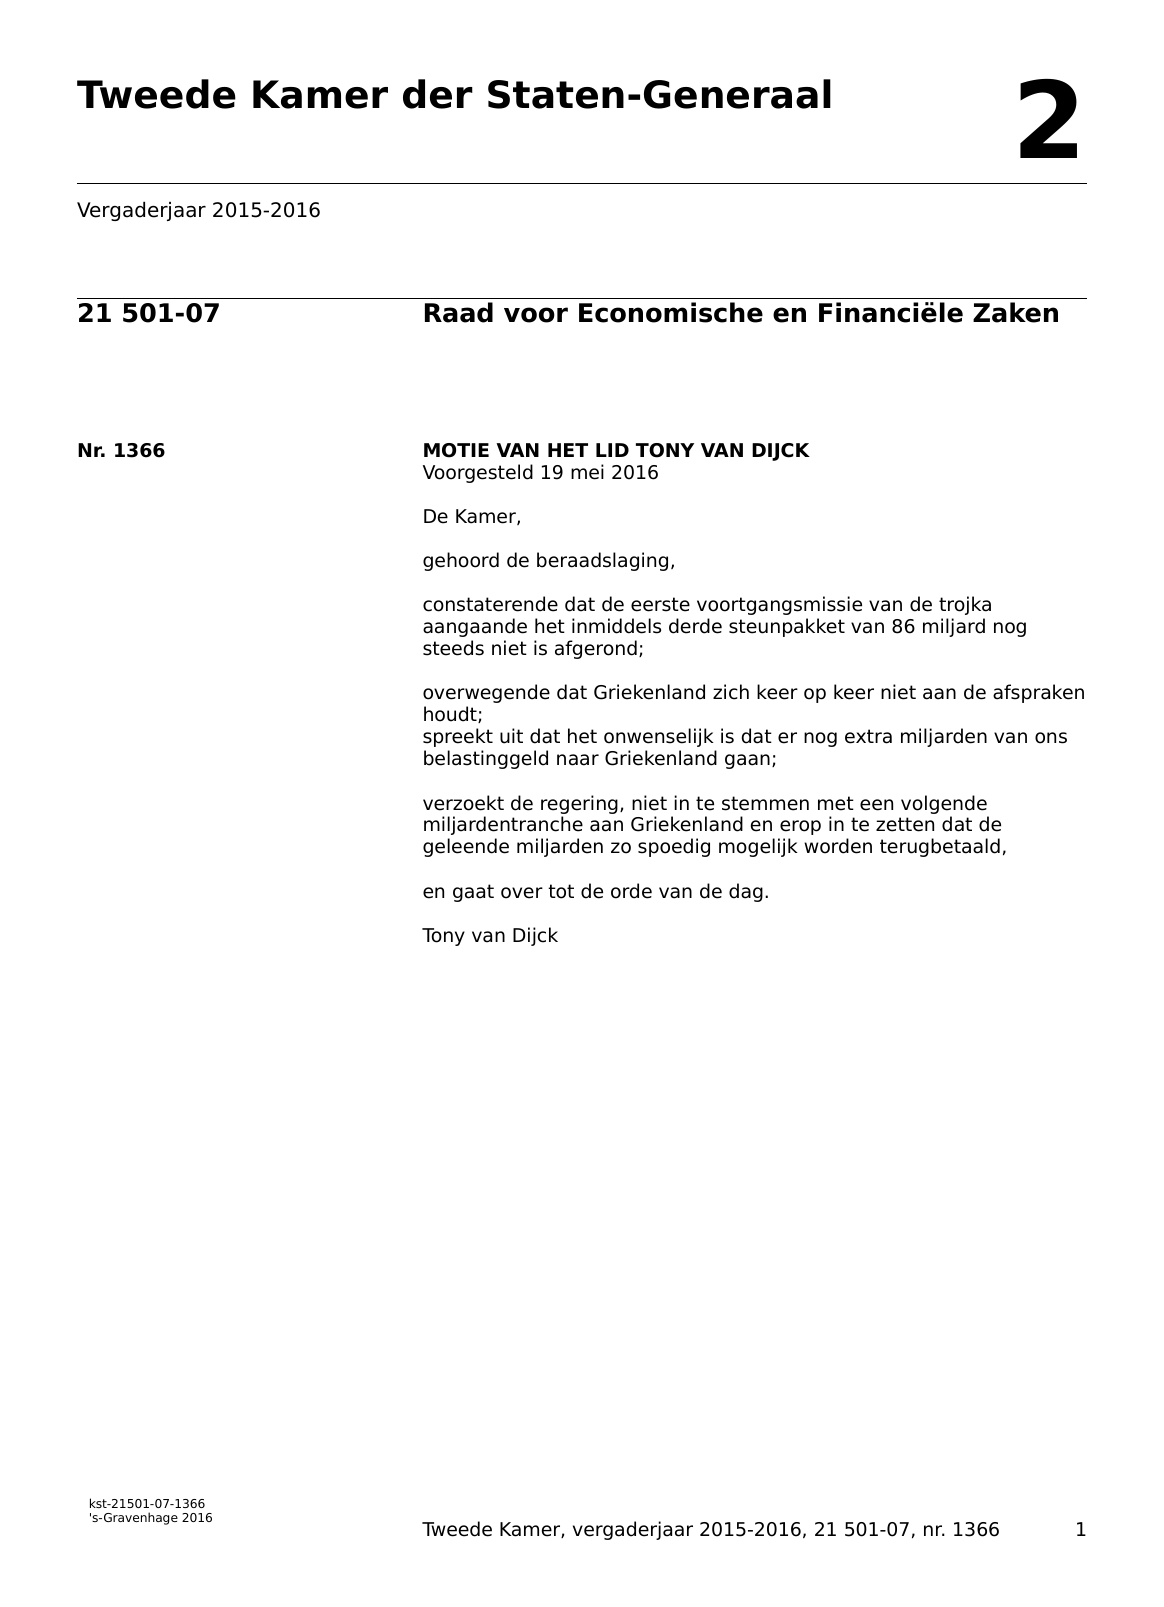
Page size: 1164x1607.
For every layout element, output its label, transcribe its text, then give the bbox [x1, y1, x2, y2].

text gehoord de beraadslaging, [422, 550, 1087, 572]
table_cell Vergaderjaar 2015-2016 [77, 184, 1087, 298]
subtitle Nr. 1366 MOTIE VAN HET LID TONY VAN DIJCK [77, 440, 1087, 462]
text kst-21501-07-1366 [88, 1497, 323, 1511]
text spreekt uit dat het onwenselijk is dat er nog extra miljarden van ons belastinggeld naar Griekenland gaan; [422, 726, 1087, 770]
text Voorgesteld 19 mei 2016 [422, 462, 1087, 484]
text verzoekt de regering, niet in te stemmen met een volgende miljardentranche aan Griekenland en erop in te zetten dat de geleende miljarden zo spoedig mogelijk worden terugbetaald, [422, 792, 1087, 858]
text overwegende dat Griekenland zich keer op keer niet aan de afspraken houdt; [422, 682, 1087, 726]
table_header Tweede Kamer der Staten-Generaal [77, 59, 886, 183]
text constaterende dat de eerste voortgangsmissie van de trojka aangaande het inmiddels derde steunpakket van 86 miljard nog steeds niet is afgerond; [422, 594, 1087, 660]
text De Kamer, [422, 506, 1087, 528]
table_header 2 [886, 59, 1087, 183]
text Tony van Dijck [422, 925, 1087, 947]
text en gaat over tot de orde van de dag. [422, 881, 1087, 902]
subtitle 21 501-07 Raad voor Economische en Financiële Zaken [77, 299, 1087, 329]
text 's-Gravenhage 2016 [88, 1511, 323, 1525]
